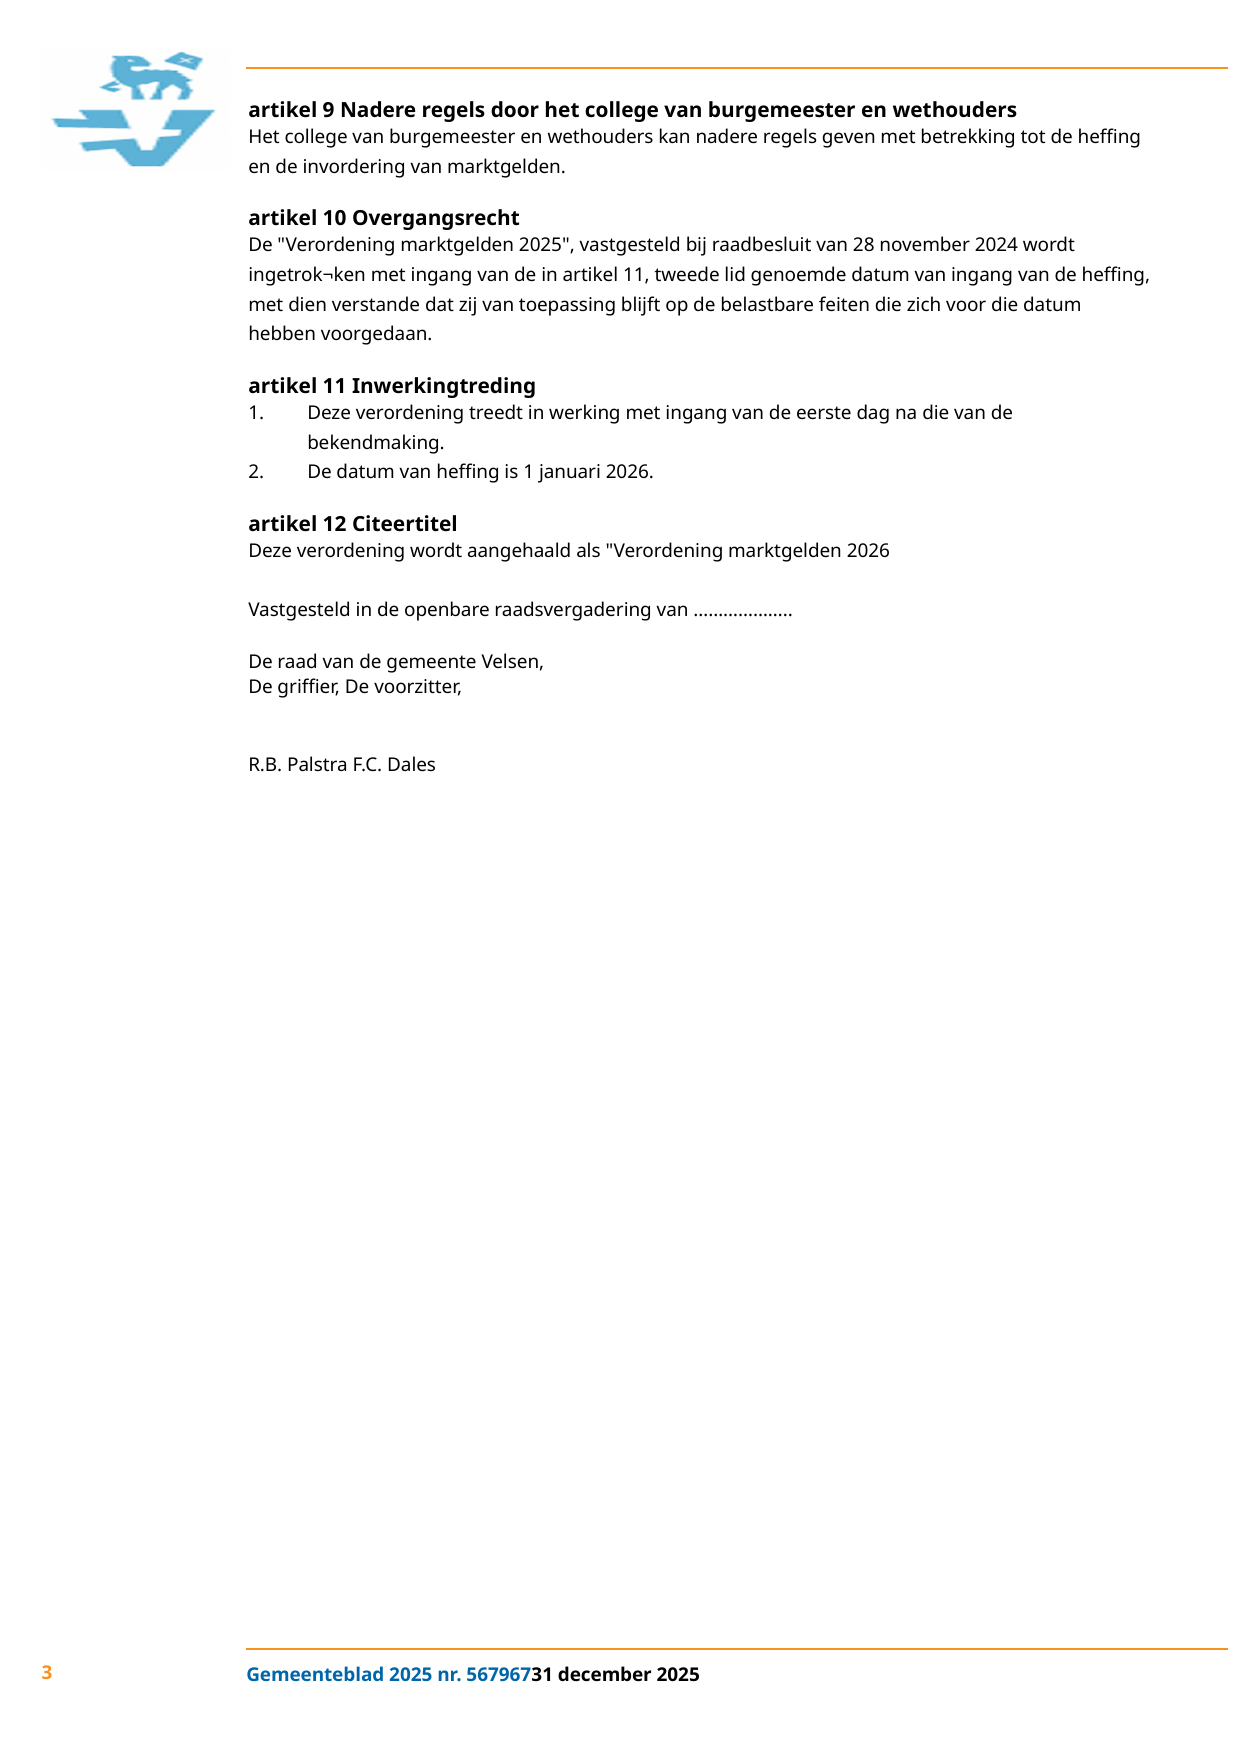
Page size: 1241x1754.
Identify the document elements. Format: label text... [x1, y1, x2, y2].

text Deze verordening wordt aangehaald als "Verordening marktgelden 2026 [248, 537, 1152, 563]
list Deze verordening treedt in werking met ingang van de eerste dag na die van de bekendmaking. [248, 399, 1152, 454]
text Het college van burgemeester en wethouders kan nadere regels geven met betrekking tot de heffing en de invordering van marktgelden. [248, 123, 1152, 178]
text artikel 10 Overgangsrecht [248, 203, 1152, 232]
text artikel 11 Inwerkingtreding [248, 371, 1152, 399]
text Vastgesteld in de openbare raadsvergadering van ……………….. [248, 596, 1152, 622]
text De "Verordening marktgelden 2025", vastgesteld bij raadbesluit van 28 november 2024 wordt ingetrok¬ken met ingang van de in artikel 11, tweede lid genoemde datum van ingang van de heffing, met dien verstande dat zij van toepassing blijft op de belastbare feiten die zich voor die datum hebben voorgedaan. [248, 232, 1152, 346]
picture [41, 47, 231, 172]
list De datum van heffing is 1 januari 2026. [248, 458, 1152, 484]
text R.B. Palstra F.C. Dales [248, 751, 1152, 777]
text artikel 9 Nadere regels door het college van burgemeester en wethouders [248, 95, 1152, 123]
text artikel 12 Citeertitel [248, 509, 1152, 537]
text De griffier, De voorzitter, [248, 674, 1152, 699]
text De raad van de gemeente Velsen, [248, 648, 1152, 674]
